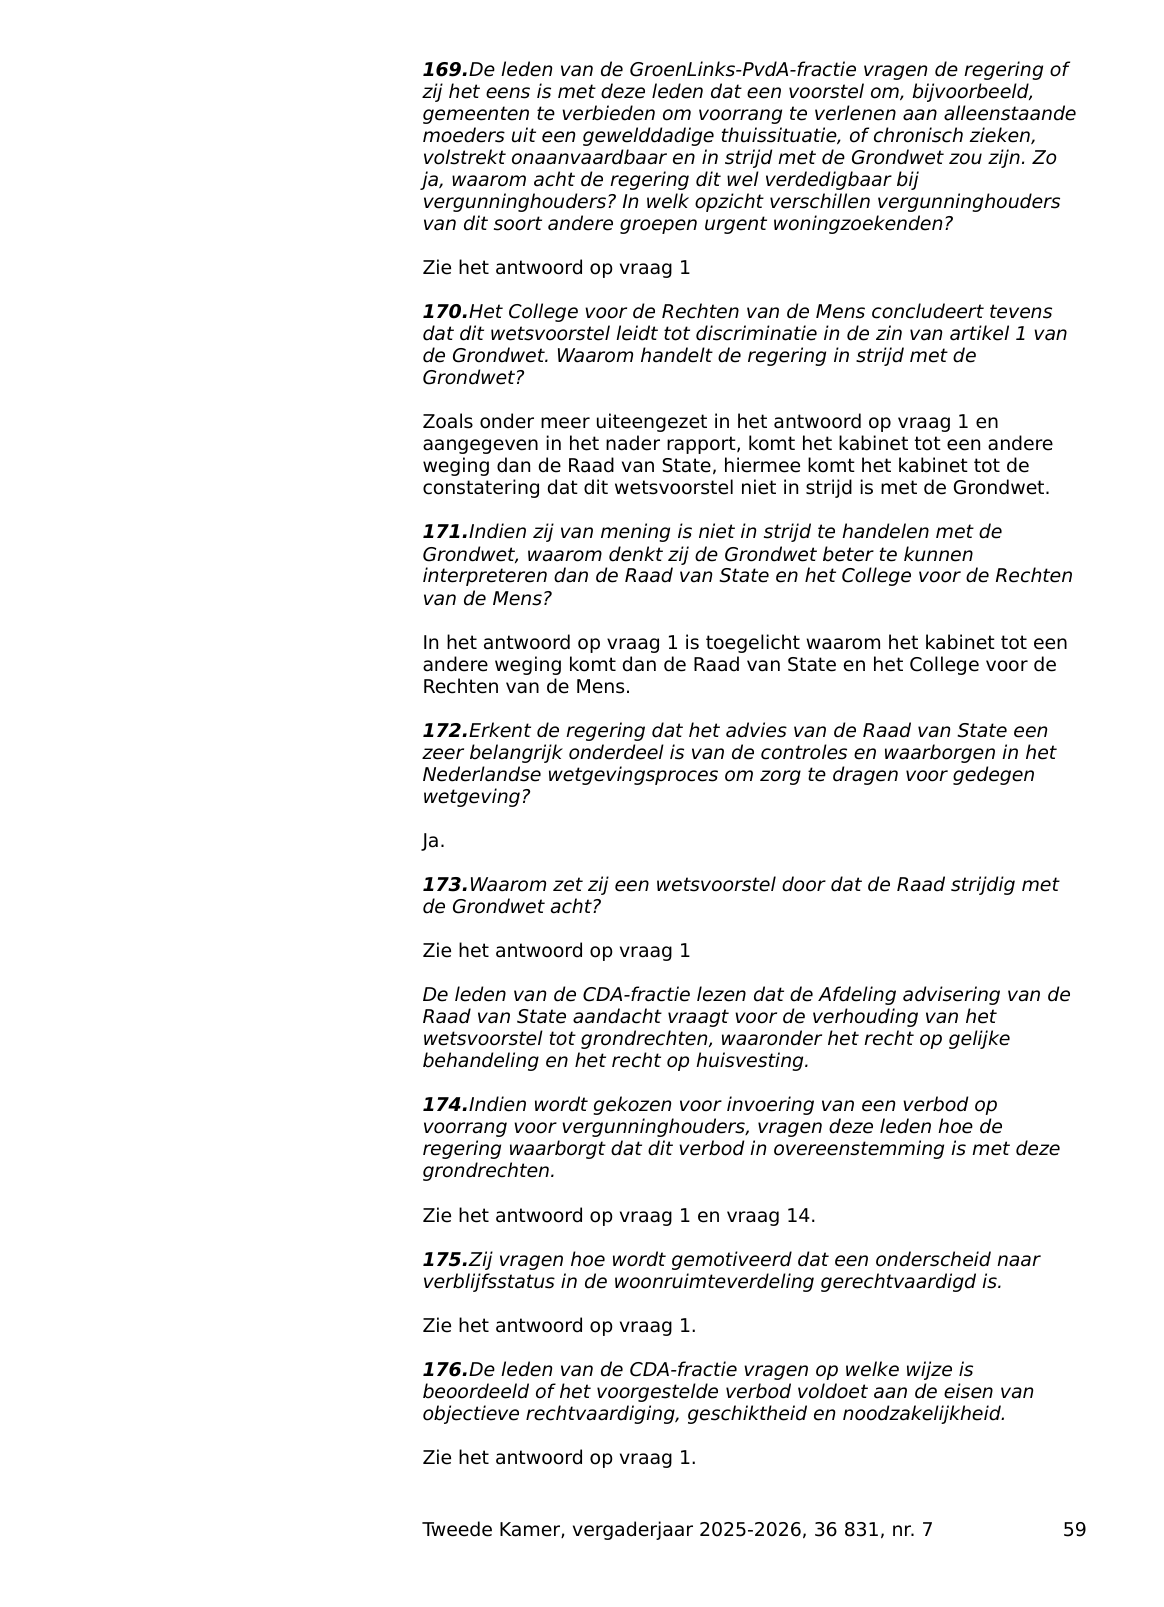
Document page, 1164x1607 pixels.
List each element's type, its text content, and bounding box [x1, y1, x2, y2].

text In het antwoord op vraag 1 is toegelicht waarom het kabinet tot een andere weging komt dan de Raad van State en het College voor de Rechten van de Mens. [422, 632, 1087, 697]
text 176.De leden van de CDA-fractie vragen op welke wijze is beoordeeld of het voorgestelde verbod voldoet aan de eisen van objectieve rechtvaardiging, geschiktheid en noodzakelijkheid. [422, 1359, 1087, 1425]
text Zie het antwoord op vraag 1 [422, 257, 1087, 279]
text Zie het antwoord op vraag 1 [422, 940, 1087, 962]
text Zoals onder meer uiteengezet in het antwoord op vraag 1 en aangegeven in het nader rapport, komt het kabinet tot een andere weging dan de Raad van State, hiermee komt het kabinet tot de constatering dat dit wetsvoorstel niet in strijd is met de Grondwet. [422, 411, 1087, 499]
text Zie het antwoord op vraag 1. [422, 1315, 1087, 1337]
text De leden van de CDA-fractie lezen dat de Afdeling advisering van de Raad van State aandacht vraagt voor de verhouding van het wetsvoorstel tot grondrechten, waaronder het recht op gelijke behandeling en het recht op huisvesting. [422, 984, 1087, 1072]
text 174.Indien wordt gekozen voor invoering van een verbod op voorrang voor vergunninghouders, vragen deze leden hoe de regering waarborgt dat dit verbod in overeenstemming is met deze grondrechten. [422, 1094, 1087, 1182]
text Zie het antwoord op vraag 1. [422, 1447, 1087, 1469]
text 171.Indien zij van mening is niet in strijd te handelen met de Grondwet, waarom denkt zij de Grondwet beter te kunnen interpreteren dan de Raad van State en het College voor de Rechten van de Mens? [422, 521, 1087, 609]
text 169.De leden van de GroenLinks-PvdA-fractie vragen de regering of zij het eens is met deze leden dat een voorstel om, bijvoorbeeld, gemeenten te verbieden om voorrang te verlenen aan alleenstaande moeders uit een gewelddadige thuissituatie, of chronisch zieken, volstrekt onaanvaardbaar en in strijd met de Grondwet zou zijn. Zo ja, waarom acht de regering dit wel verdedigbaar bij vergunninghouders? In welk opzicht verschillen vergunninghouders van dit soort andere groepen urgent woningzoekenden? [422, 59, 1087, 235]
text Ja. [422, 830, 1087, 852]
text 175.Zij vragen hoe wordt gemotiveerd dat een onderscheid naar verblijfsstatus in de woonruimteverdeling gerechtvaardigd is. [422, 1249, 1087, 1293]
text Zie het antwoord op vraag 1 en vraag 14. [422, 1204, 1087, 1226]
text 173.Waarom zet zij een wetsvoorstel door dat de Raad strijdig met de Grondwet acht? [422, 874, 1087, 918]
text 170.Het College voor de Rechten van de Mens concludeert tevens dat dit wetsvoorstel leidt tot discriminatie in de zin van artikel 1 van de Grondwet. Waarom handelt de regering in strijd met de Grondwet? [422, 301, 1087, 389]
text 172.Erkent de regering dat het advies van de Raad van State een zeer belangrijk onderdeel is van de controles en waarborgen in het Nederlandse wetgevingsproces om zorg te dragen voor gedegen wetgeving? [422, 720, 1087, 808]
